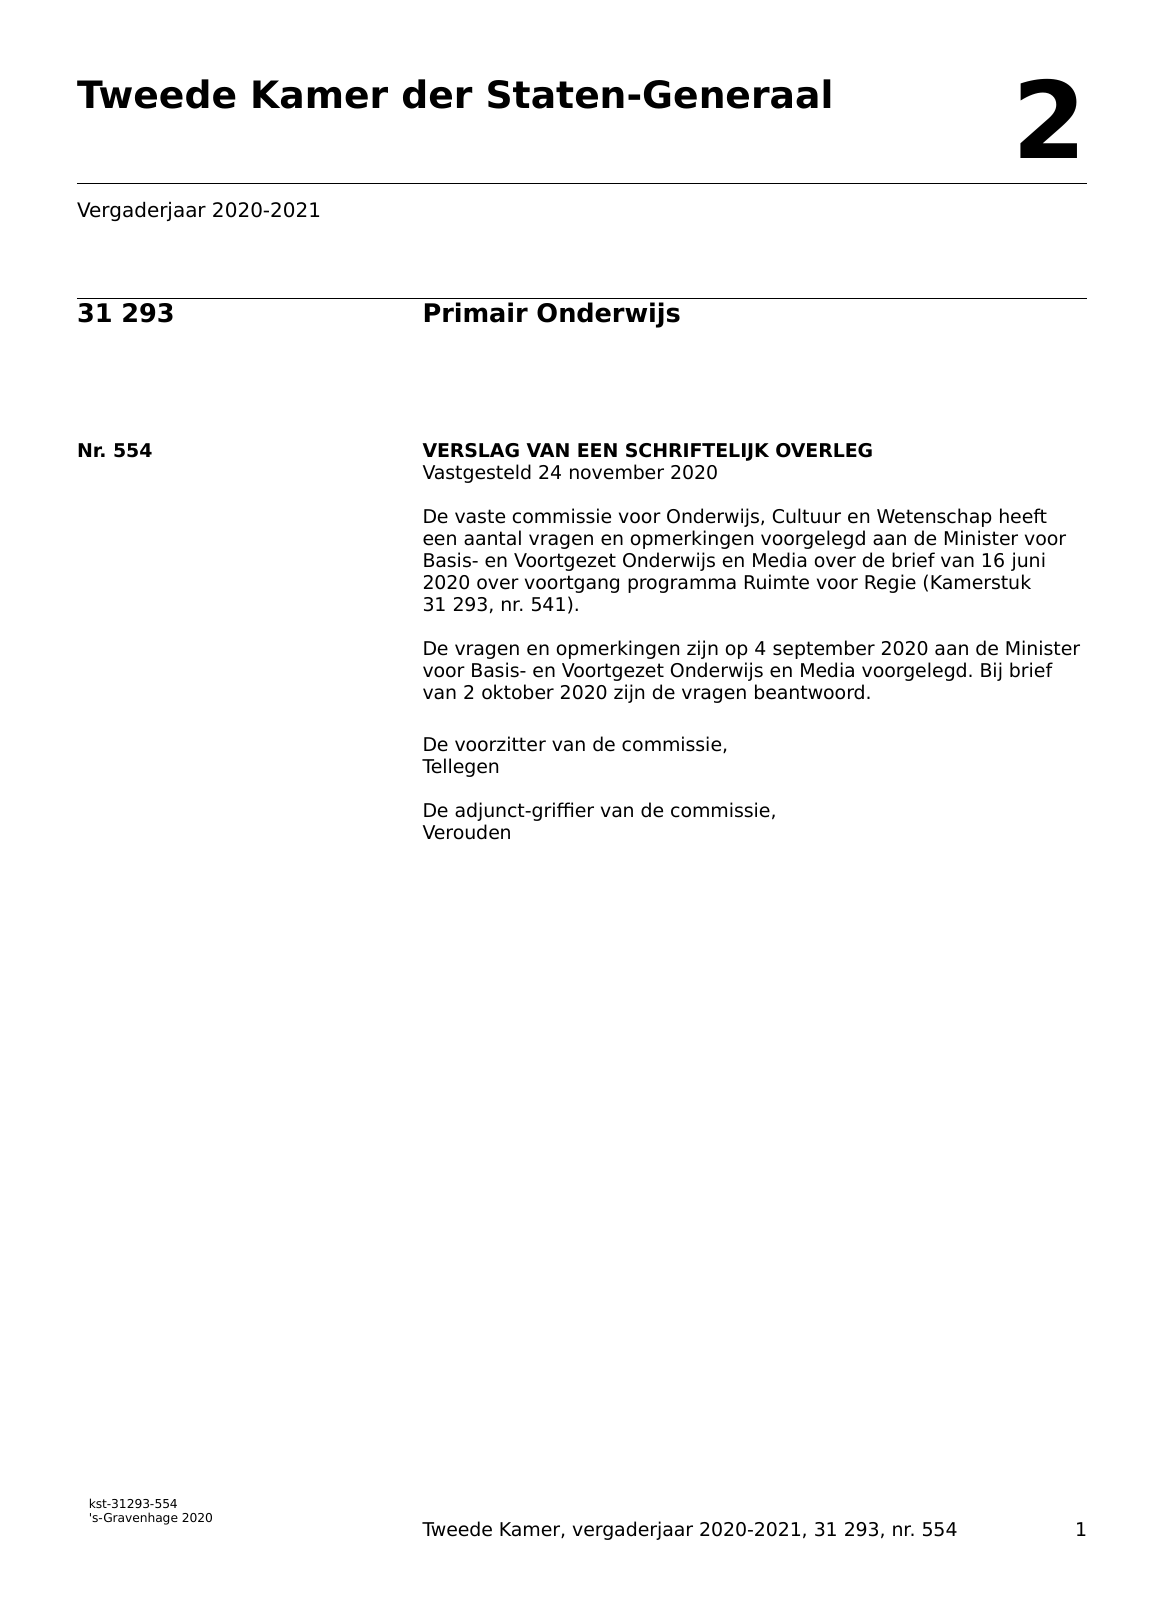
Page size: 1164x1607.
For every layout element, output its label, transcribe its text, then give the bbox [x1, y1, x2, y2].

text kst-31293-554 [88, 1497, 323, 1511]
text 's-Gravenhage 2020 [88, 1511, 323, 1525]
text De voorzitter van de commissie, Tellegen [422, 734, 1087, 778]
table_header Tweede Kamer der Staten-Generaal [77, 59, 886, 183]
text Vastgesteld 24 november 2020 [422, 462, 1087, 484]
text De vaste commissie voor Onderwijs, Cultuur en Wetenschap heeft een aantal vragen en opmerkingen voorgelegd aan de Minister voor Basis- en Voortgezet Onderwijs en Media over de brief van 16 juni 2020 over voortgang programma Ruimte voor Regie (Kamerstuk 31 293, nr. 541). [422, 506, 1087, 616]
table_cell Vergaderjaar 2020-2021 [77, 184, 1087, 298]
subtitle 31 293 Primair Onderwijs [77, 299, 1087, 329]
subtitle Nr. 554 VERSLAG VAN EEN SCHRIFTELIJK OVERLEG [77, 440, 1087, 462]
text De adjunct-griffier van de commissie, Verouden [422, 800, 1087, 844]
table_header 2 [886, 59, 1087, 183]
text De vragen en opmerkingen zijn op 4 september 2020 aan de Minister voor Basis- en Voortgezet Onderwijs en Media voorgelegd. Bij brief van 2 oktober 2020 zijn de vragen beantwoord. [422, 638, 1087, 704]
